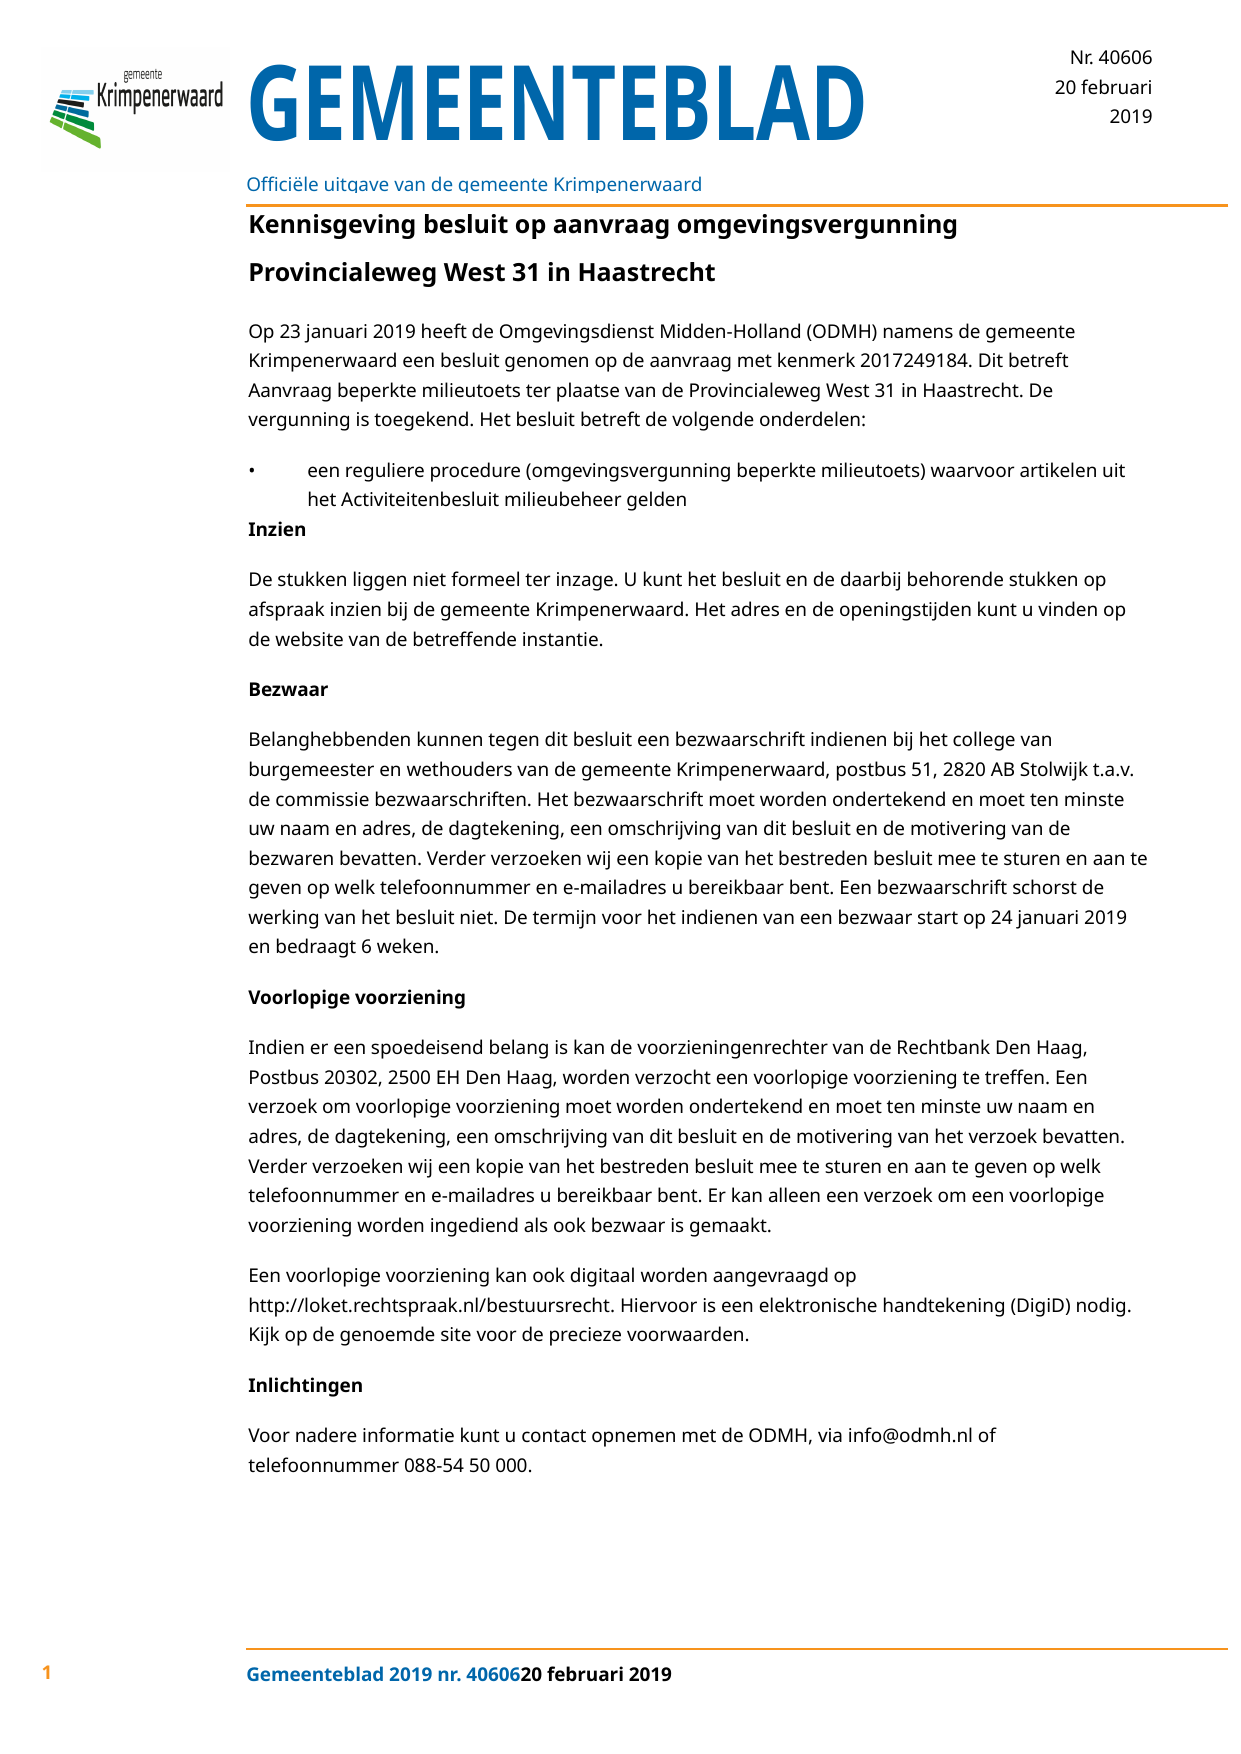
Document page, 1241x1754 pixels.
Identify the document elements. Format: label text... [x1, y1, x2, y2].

text De stukken liggen niet formeel ter inzage. U kunt het besluit en de daarbij behorende stukken op afspraak inzien bij de gemeente Krimpenerwaard. Het adres en de openingstijden kunt u vinden op de website van de betreffende instantie. [248, 567, 1152, 652]
text Indien er een spoedeisend belang is kan de voorzieningenrechter van de Rechtbank Den Haag, Postbus 20302, 2500 EH Den Haag, worden verzocht een voorlopige voorziening te treffen. Een verzoek om voorlopige voorziening moet worden ondertekend en moet ten minste uw naam en adres, de dagtekening, een omschrijving van dit besluit en de motivering van het verzoek bevatten. Verder verzoeken wij een kopie van het bestreden besluit mee te sturen en aan te geven op welk telefoonnummer en e-mailadres u bereikbaar bent. Er kan alleen een verzoek om een voorlopige voorziening worden ingediend als ook bezwaar is gemaakt. [248, 1034, 1152, 1238]
list een reguliere procedure (omgevingsvergunning beperkte milieutoets) waarvoor artikelen uit het Activiteitenbesluit milieubeheer gelden [248, 457, 1152, 512]
text Een voorlopige voorziening kan ook digitaal worden aangevraagd op http://loket.rechtspraak.nl/bestuursrecht. Hiervoor is een elektronische handtekening (DigiD) nodig. Kijk op de genoemde site voor de precieze voorwaarden. [248, 1262, 1152, 1347]
text Kennisgeving besluit op aanvraag omgevingsvergunning Provincialeweg West 31 in Haastrecht [248, 207, 1152, 288]
text Op 23 januari 2019 heeft de Omgevingsdienst Midden-Holland (ODMH) namens de gemeente Krimpenerwaard een besluit genomen op de aanvraag met kenmerk 2017249184. Dit betreft Aanvraag beperkte milieutoets ter plaatse van de Provincialeweg West 31 in Haastrecht. De vergunning is toegekend. Het besluit betreft de volgende onderdelen: [248, 318, 1152, 432]
text Inzien [248, 516, 1152, 542]
text Bezwaar [248, 676, 1152, 702]
text Voor nadere informatie kunt u contact opnemen met de ODMH, via info@odmh.nl of telefoonnummer 088-54 50 000. [248, 1422, 1152, 1478]
text Inlichtingen [248, 1372, 1152, 1398]
text Belanghebbenden kunnen tegen dit besluit een bezwaarschrift indienen bij het college van burgemeester en wethouders van de gemeente Krimpenerwaard, postbus 51, 2820 AB Stolwijk t.a.v. de commissie bezwaarschriften. Het bezwaarschrift moet worden ondertekend en moet ten minste uw naam en adres, de dagtekening, een omschrijving van dit besluit en de motivering van de bezwaren bevatten. Verder verzoeken wij een kopie van het bestreden besluit mee te sturen en aan te geven op welk telefoonnummer en e-mailadres u bereikbaar bent. Een bezwaarschrift schorst de werking van het besluit niet. De termijn voor het indienen van een bezwaar start op 24 januari 2019 en bedraagt 6 weken. [248, 727, 1152, 959]
text Voorlopige voorziening [248, 984, 1152, 1010]
picture [41, 47, 231, 172]
